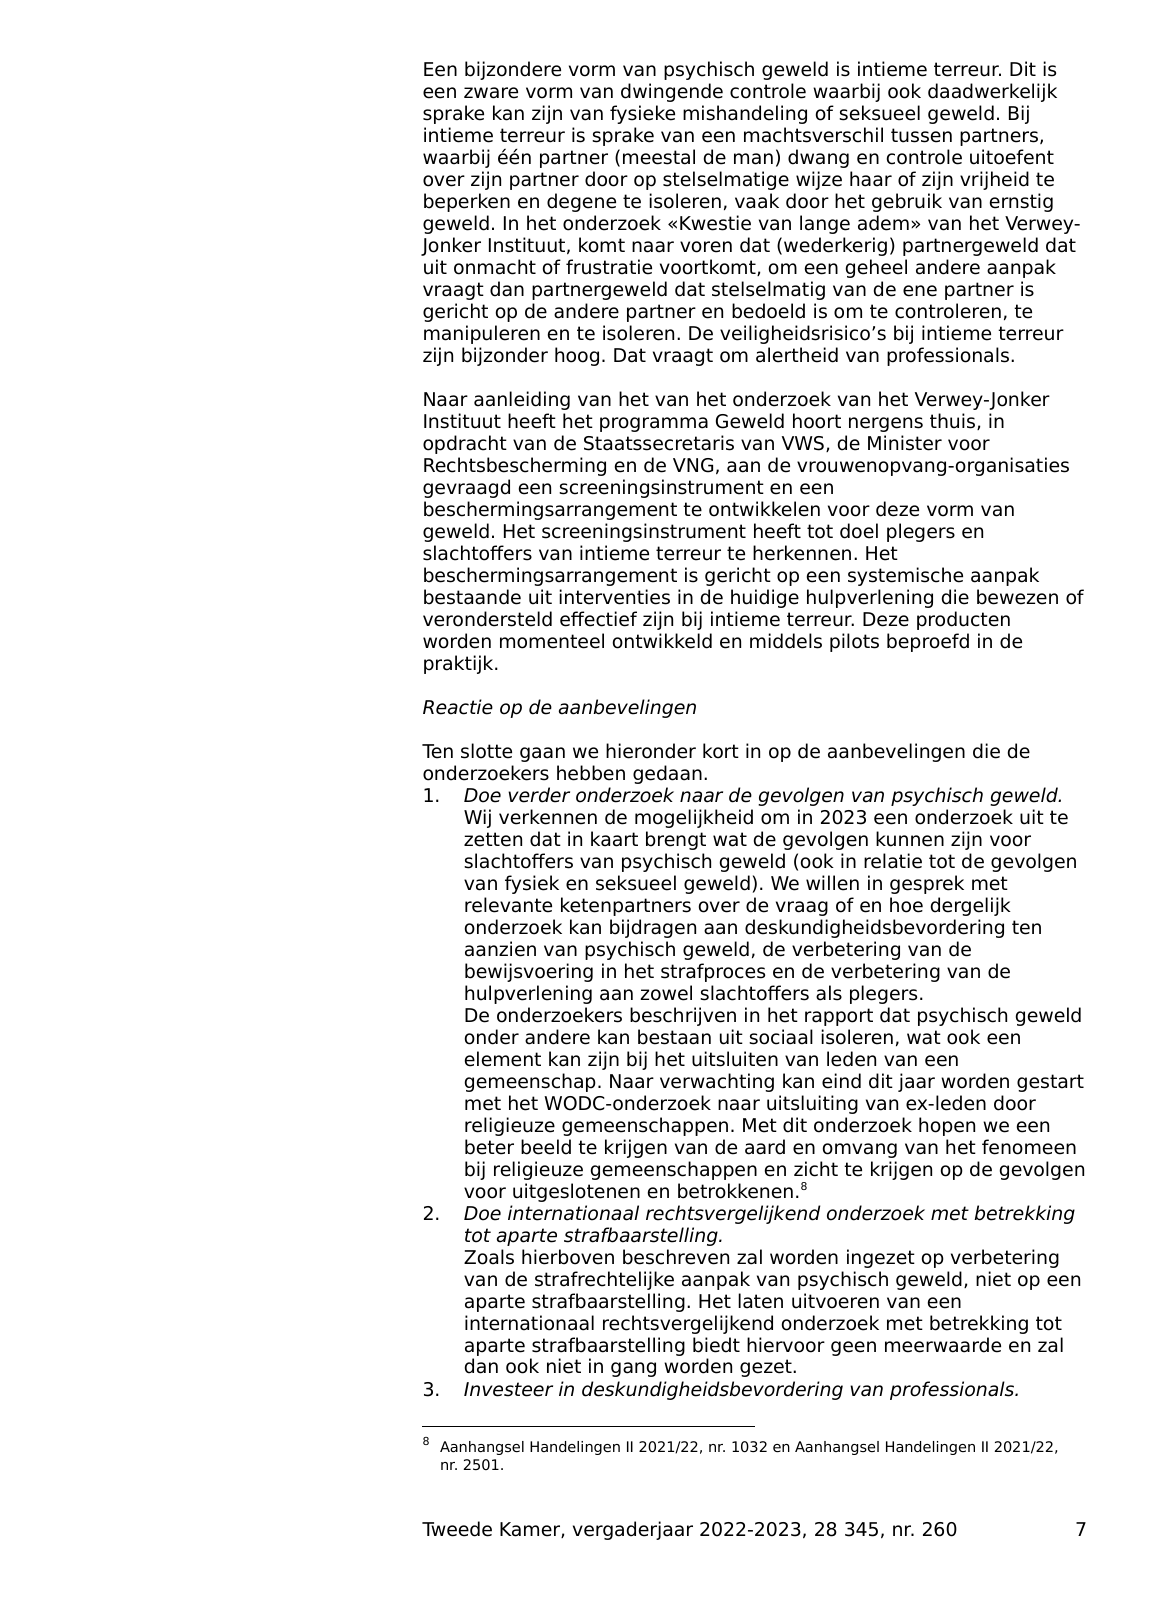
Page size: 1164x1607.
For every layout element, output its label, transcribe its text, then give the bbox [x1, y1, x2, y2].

subtitle Reactie op de aanbevelingen [422, 697, 1087, 719]
text 3. Investeer in deskundigheidsbevordering van professionals. [422, 1378, 1087, 1400]
text Naar aanleiding van het van het onderzoek van het Verwey-Jonker Instituut heeft het programma Geweld hoort nergens thuis, in opdracht van de Staatssecretaris van VWS, de Minister voor Rechtsbescherming en de VNG, aan de vrouwenopvang-organisaties gevraagd een screeningsinstrument en een beschermingsarrangement te ontwikkelen voor deze vorm van geweld. Het screeningsinstrument heeft tot doel plegers en slachtoffers van intieme terreur te herkennen. Het beschermingsarrangement is gericht op een systemische aanpak bestaande uit interventies in de huidige hulpverlening die bewezen of verondersteld effectief zijn bij intieme terreur. Deze producten worden momenteel ontwikkeld en middels pilots beproefd in de praktijk. [422, 389, 1087, 675]
text De onderzoekers beschrijven in het rapport dat psychisch geweld onder andere kan bestaan uit sociaal isoleren, wat ook een element kan zijn bij het uitsluiten van leden van een gemeenschap. Naar verwachting kan eind dit jaar worden gestart met het WODC-onderzoek naar uitsluiting van ex-leden door religieuze gemeenschappen. Met dit onderzoek hopen we een beter beeld te krijgen van de aard en omvang van het fenomeen bij religieuze gemeenschappen en zicht te krijgen op de gevolgen voor uitgeslotenen en betrokkenen. [464, 1005, 1087, 1203]
text Aanhangsel Handelingen II 2021/22, nr. 1032 en Aanhangsel Handelingen II 2021/22, nr. 2501. [422, 1435, 1087, 1474]
text Ten slotte gaan we hieronder kort in op de aanbevelingen die de onderzoekers hebben gedaan. [422, 741, 1087, 785]
text Wij verkennen de mogelijkheid om in 2023 een onderzoek uit te zetten dat in kaart brengt wat de gevolgen kunnen zijn voor slachtoffers van psychisch geweld (ook in relatie tot de gevolgen van fysiek en seksueel geweld). We willen in gesprek met relevante ketenpartners over de vraag of en hoe dergelijk onderzoek kan bijdragen aan deskundigheidsbevordering ten aanzien van psychisch geweld, de verbetering van de bewijsvoering in het strafproces en de verbetering van de hulpverlening aan zowel slachtoffers als plegers. [464, 807, 1087, 1005]
text Zoals hierboven beschreven zal worden ingezet op verbetering van de strafrechtelijke aanpak van psychisch geweld, niet op een aparte strafbaarstelling. Het laten uitvoeren van een internationaal rechtsvergelijkend onderzoek met betrekking tot aparte strafbaarstelling biedt hiervoor geen meerwaarde en zal dan ook niet in gang worden gezet. [464, 1247, 1087, 1378]
text 2. Doe internationaal rechtsvergelijkend onderzoek met betrekking tot aparte strafbaarstelling. [422, 1203, 1087, 1247]
text Een bijzondere vorm van psychisch geweld is intieme terreur. Dit is een zware vorm van dwingende controle waarbij ook daadwerkelijk sprake kan zijn van fysieke mishandeling of seksueel geweld. Bij intieme terreur is sprake van een machtsverschil tussen partners, waarbij één partner (meestal de man) dwang en controle uitoefent over zijn partner door op stelselmatige wijze haar of zijn vrijheid te beperken en degene te isoleren, vaak door het gebruik van ernstig geweld. In het onderzoek «Kwestie van lange adem» van het Verwey-Jonker Instituut, komt naar voren dat (wederkerig) partnergeweld dat uit onmacht of frustratie voortkomt, om een geheel andere aanpak vraagt dan partnergeweld dat stelselmatig van de ene partner is gericht op de andere partner en bedoeld is om te controleren, te manipuleren en te isoleren. De veiligheidsrisico’s bij intieme terreur zijn bijzonder hoog. Dat vraagt om alertheid van professionals. [422, 59, 1087, 367]
text 1. Doe verder onderzoek naar de gevolgen van psychisch geweld. [422, 785, 1087, 807]
